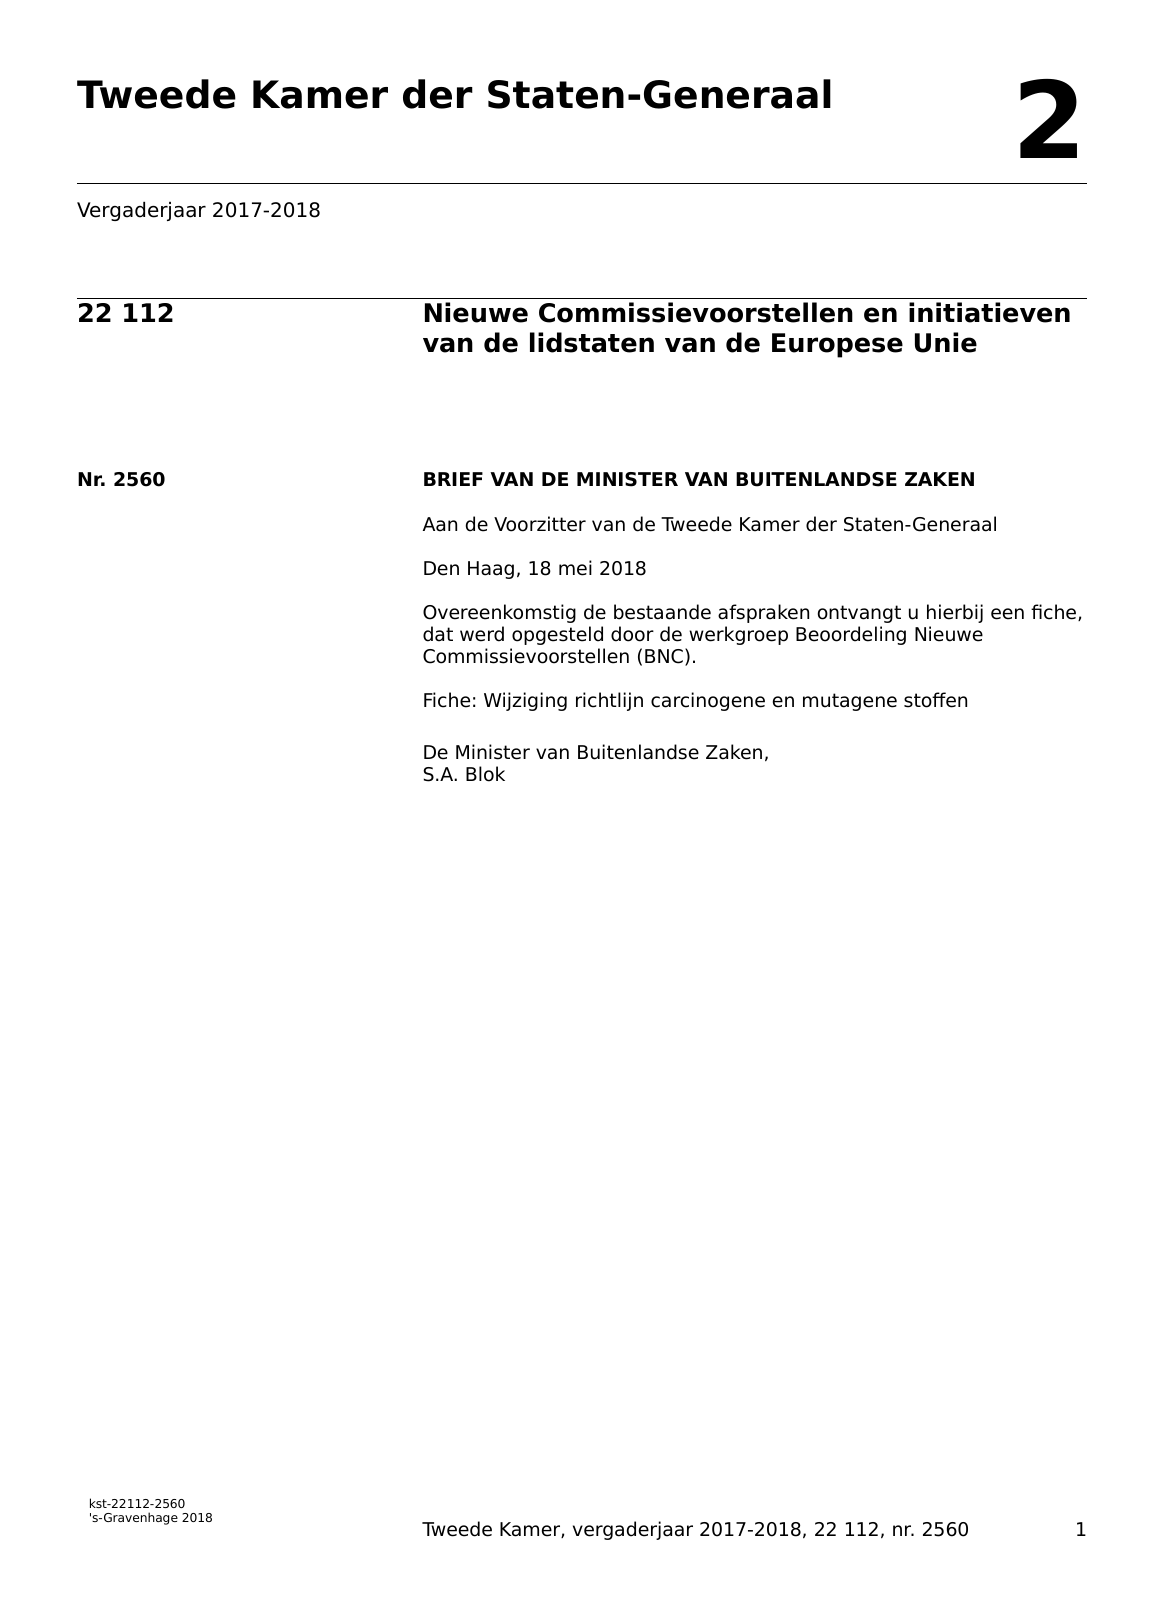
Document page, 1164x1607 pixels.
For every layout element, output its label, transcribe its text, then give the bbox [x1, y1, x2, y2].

text kst-22112-2560 [88, 1497, 323, 1511]
table_header 2 [886, 59, 1087, 183]
text De Minister van Buitenlandse Zaken, S.A. Blok [422, 742, 1087, 786]
text Den Haag, 18 mei 2018 [422, 558, 1087, 580]
text Fiche: Wijziging richtlijn carcinogene en mutagene stoffen [422, 690, 1087, 712]
text 's-Gravenhage 2018 [88, 1511, 323, 1525]
table_cell Vergaderjaar 2017-2018 [77, 184, 1087, 298]
table_header Tweede Kamer der Staten-Generaal [77, 59, 886, 183]
text Aan de Voorzitter van de Tweede Kamer der Staten-Generaal [422, 513, 1087, 536]
subtitle Nr. 2560 BRIEF VAN DE MINISTER VAN BUITENLANDSE ZAKEN [77, 469, 1087, 491]
text Overeenkomstig de bestaande afspraken ontvangt u hierbij een fiche, dat werd opgesteld door de werkgroep Beoordeling Nieuwe Commissievoorstellen (BNC). [422, 602, 1087, 668]
subtitle 22 112 Nieuwe Commissievoorstellen en initiatieven van de lidstaten van de Europese Unie [77, 299, 1087, 358]
